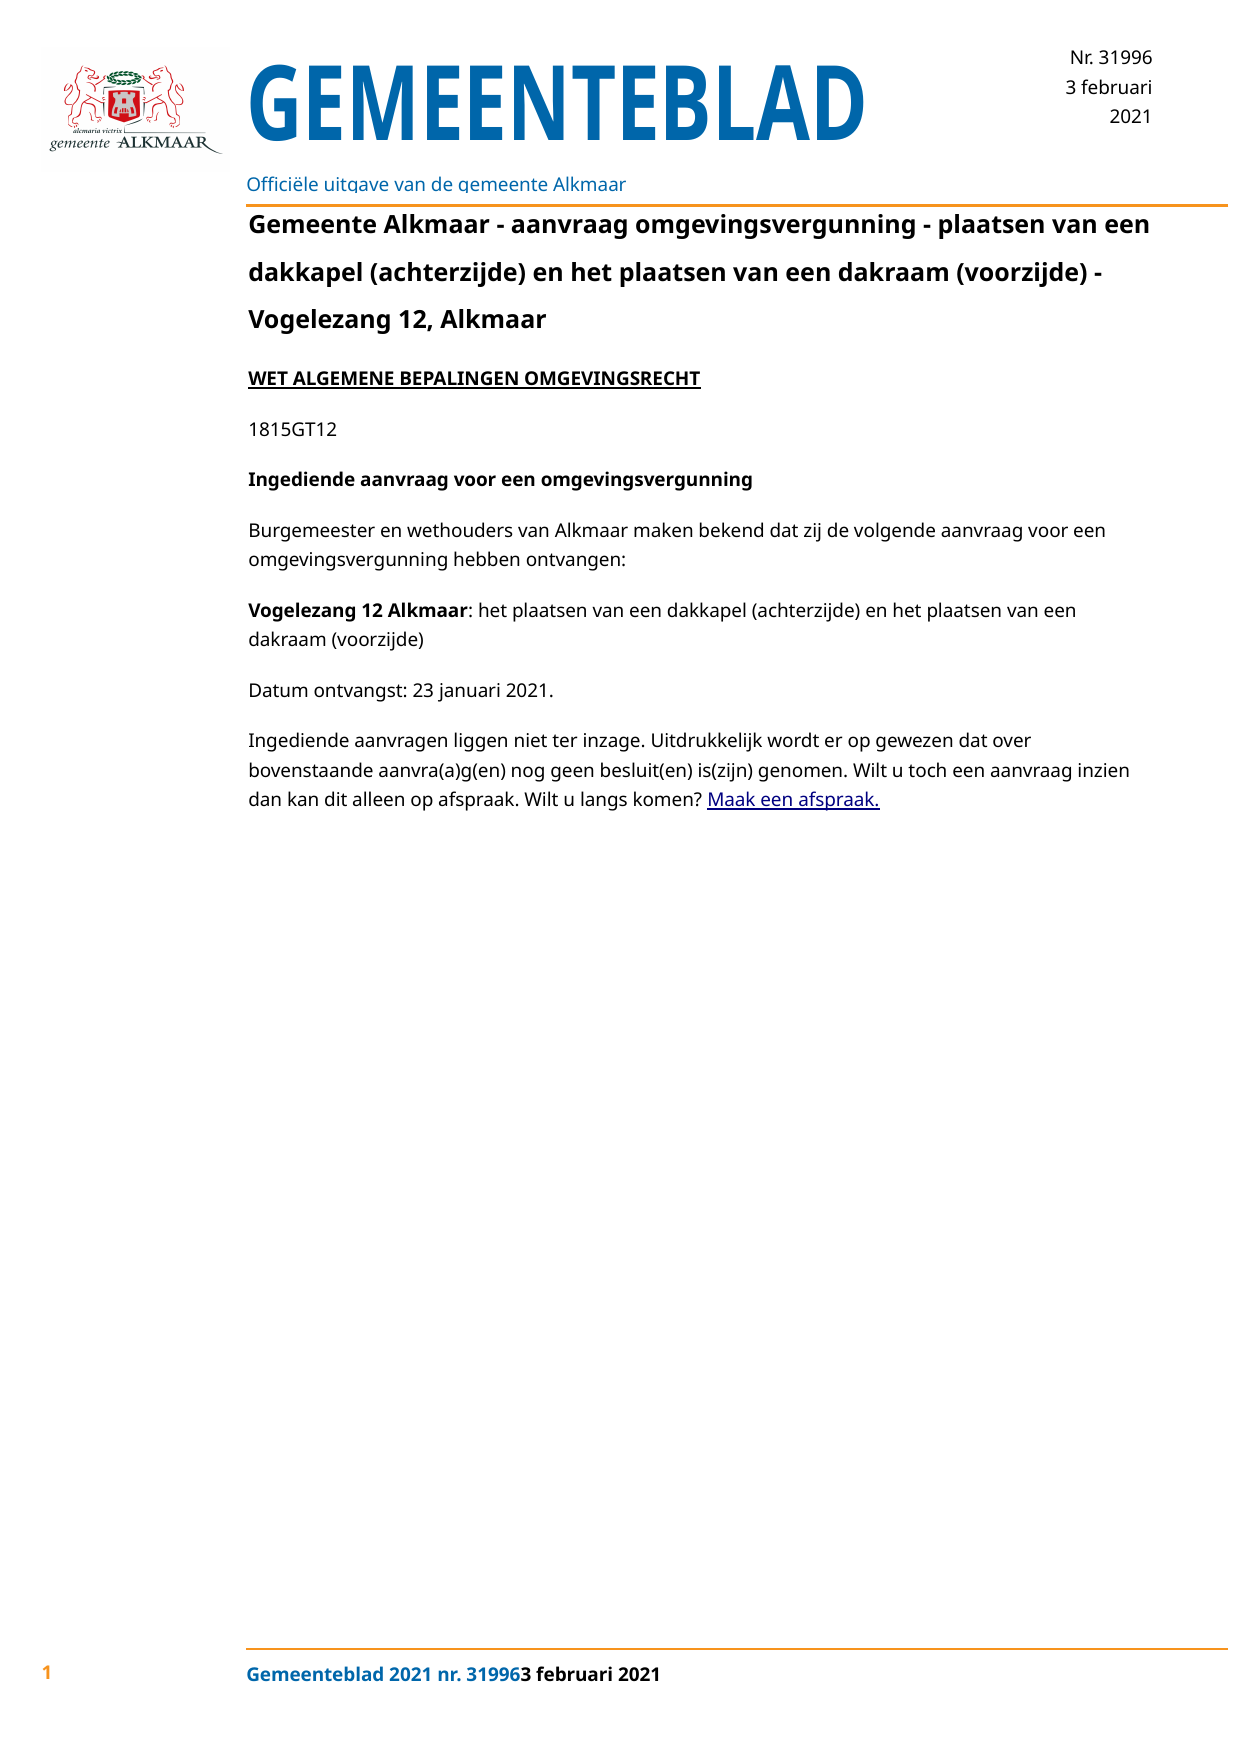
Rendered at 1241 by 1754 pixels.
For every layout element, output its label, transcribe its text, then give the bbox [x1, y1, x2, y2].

text 1815GT12 [248, 416, 1152, 442]
text Gemeente Alkmaar - aanvraag omgevingsvergunning - plaatsen van een dakkapel (achterzijde) en het plaatsen van een dakraam (voorzijde) - Vogelezang 12, Alkmaar [248, 207, 1152, 336]
text Ingediende aanvraag voor een omgevingsvergunning [248, 466, 1152, 492]
text Datum ontvangst: 23 januari 2021. [248, 677, 1152, 702]
text Burgemeester en wethouders van Alkmaar maken bekend dat zij de volgende aanvraag voor een omgevingsvergunning hebben ontvangen: [248, 517, 1152, 572]
text WET ALGEMENE BEPALINGEN OMGEVINGSRECHT [248, 366, 1152, 391]
text Vogelezang 12 Alkmaar: het plaatsen van een dakkapel (achterzijde) en het plaatsen van een dakraam (voorzijde) [248, 597, 1152, 652]
text Ingediende aanvragen liggen niet ter inzage. Uitdrukkelijk wordt er op gewezen dat over bovenstaande aanvra(a)g(en) nog geen besluit(en) is(zijn) genomen. Wilt u toch een aanvraag inzien dan kan dit alleen op afspraak. Wilt u langs komen? Maak een afspraak. [248, 727, 1152, 812]
picture [41, 47, 231, 172]
